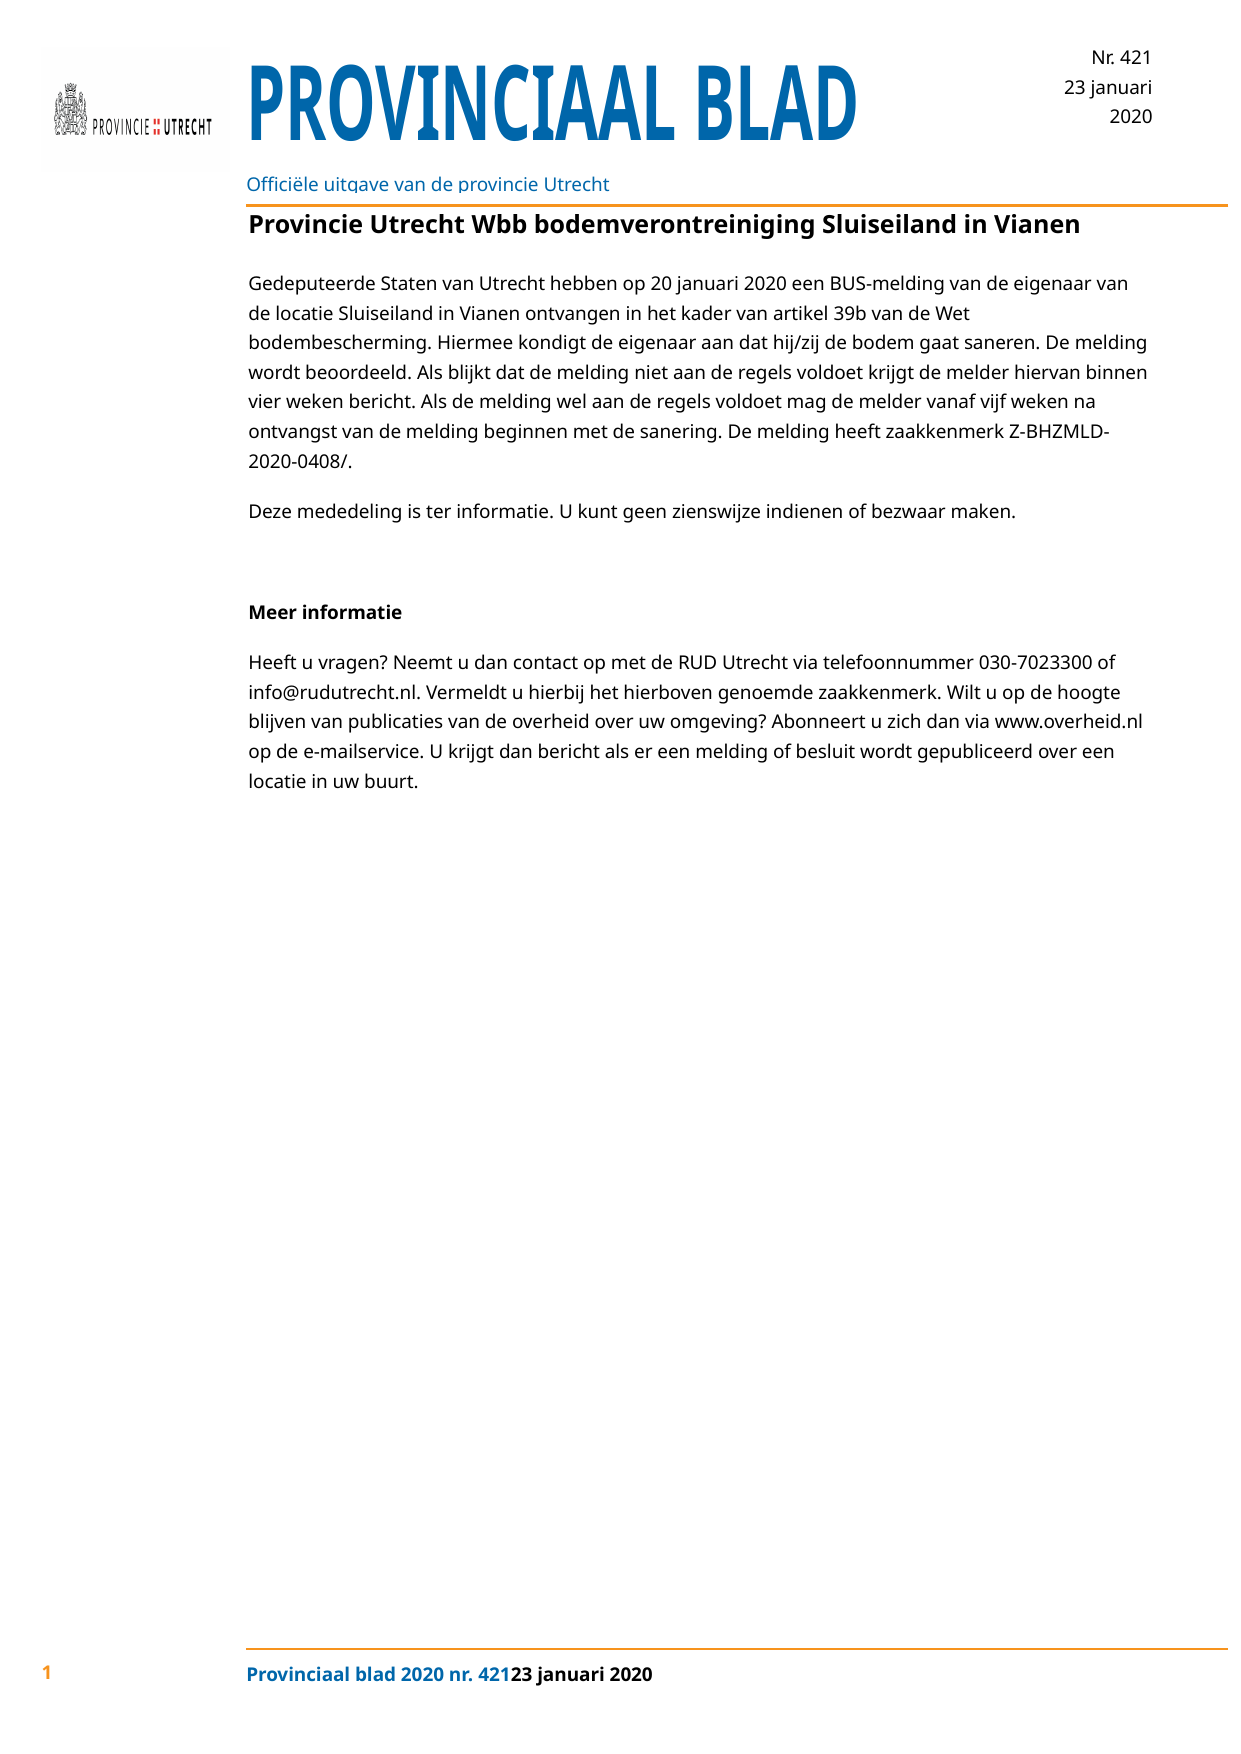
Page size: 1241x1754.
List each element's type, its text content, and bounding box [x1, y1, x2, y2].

text Heeft u vragen? Neemt u dan contact op met de RUD Utrecht via telefoonnummer 030-7023300 of info@rudutrecht.nl. Vermeldt u hierbij het hierboven genoemde zaakkenmerk. Wilt u op de hoogte blijven van publicaties van de overheid over uw omgeving? Abonneert u zich dan via www.overheid.nl op de e-mailservice. U krijgt dan bericht als er een melding of besluit wordt gepubliceerd over een locatie in uw buurt. [248, 649, 1152, 793]
picture [41, 47, 231, 172]
text Provincie Utrecht Wbb bodemverontreiniging Sluiseiland in Vianen [248, 207, 1152, 241]
text Deze mededeling is ter informatie. U kunt geen zienswijze indienen of bezwaar maken. [248, 498, 1152, 524]
text Meer informatie [248, 599, 1152, 625]
text Gedeputeerde Staten van Utrecht hebben op 20 januari 2020 een BUS-melding van de eigenaar van de locatie Sluiseiland in Vianen ontvangen in het kader van artikel 39b van de Wet bodembescherming. Hiermee kondigt de eigenaar aan dat hij/zij de bodem gaat saneren. De melding wordt beoordeeld. Als blijkt dat de melding niet aan de regels voldoet krijgt de melder hiervan binnen vier weken bericht. Als de melding wel aan de regels voldoet mag de melder vanaf vijf weken na ontvangst van de melding beginnen met de sanering. De melding heeft zaakkenmerk Z-BHZMLD-2020-0408/. [248, 270, 1152, 473]
